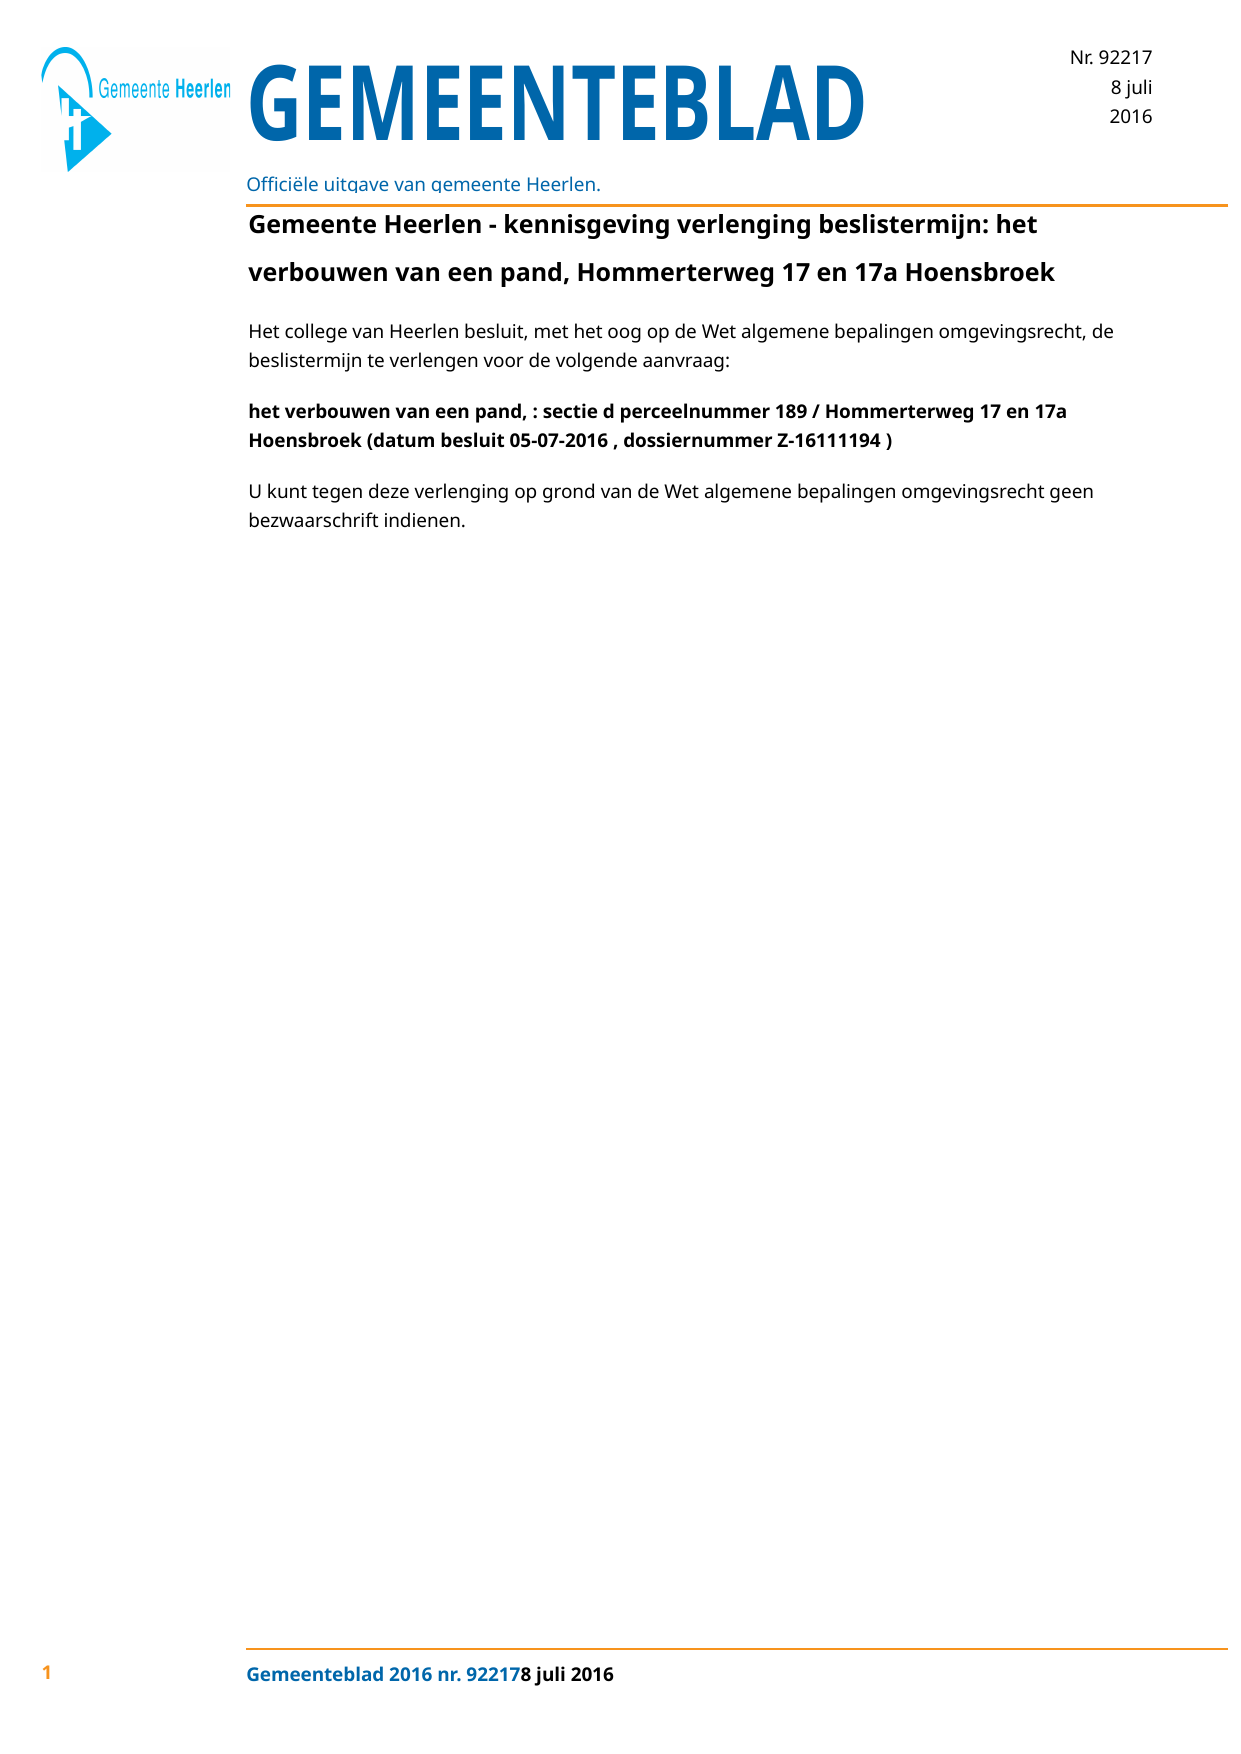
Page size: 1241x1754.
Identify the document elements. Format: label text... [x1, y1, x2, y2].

text Het college van Heerlen besluit, met het oog op de Wet algemene bepalingen omgevingsrecht, de beslistermijn te verlengen voor de volgende aanvraag: [248, 318, 1152, 373]
text het verbouwen van een pand, : sectie d perceelnummer 189 / Hommerterweg 17 en 17a Hoensbroek (datum besluit 05-07-2016 , dossiernummer Z-16111194 ) [248, 398, 1152, 453]
picture [41, 47, 58, 70]
text U kunt tegen deze verlenging op grond van de Wet algemene bepalingen omgevingsrecht geen bezwaarschrift indienen. [248, 478, 1152, 533]
picture [41, 47, 231, 172]
text Gemeente Heerlen - kennisgeving verlenging beslistermijn: het verbouwen van een pand, Hommerterweg 17 en 17a Hoensbroek [248, 207, 1152, 288]
